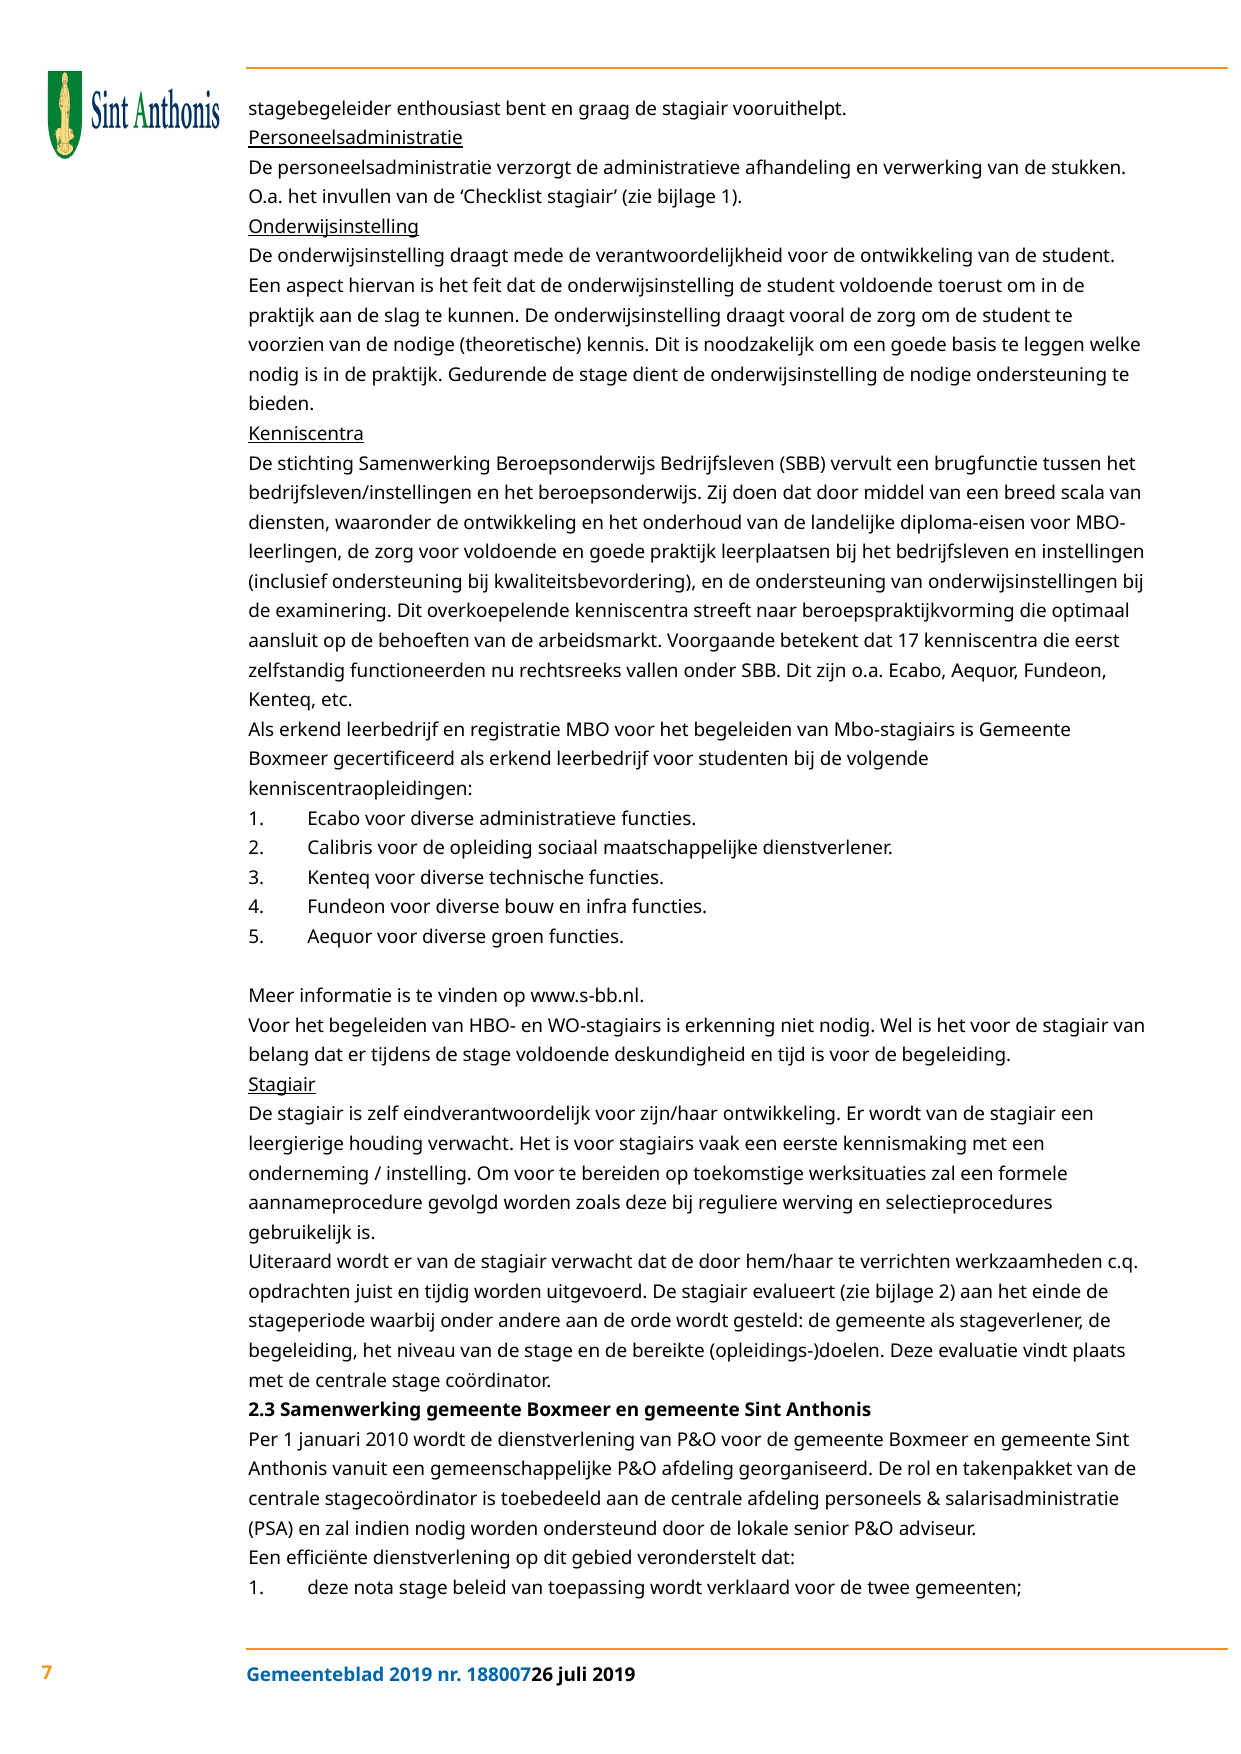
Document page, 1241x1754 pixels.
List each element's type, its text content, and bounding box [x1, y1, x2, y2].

text Personeelsadministratie [248, 124, 1152, 150]
list Fundeon voor diverse bouw en infra functies. [248, 893, 1152, 919]
text Kenniscentra [248, 420, 1152, 446]
text stagebegeleider enthousiast bent en graag de stagiair vooruithelpt. [248, 95, 1152, 121]
text De onderwijsinstelling draagt mede de verantwoordelijkheid voor de ontwikkeling van de student. Een aspect hiervan is het feit dat de onderwijsinstelling de student voldoende toerust om in de praktijk aan de slag te kunnen. De onderwijsinstelling draagt vooral de zorg om de student te voorzien van de nodige (theoretische) kennis. Dit is noodzakelijk om een goede basis te leggen welke nodig is in de praktijk. Gedurende de stage dient de onderwijsinstelling de nodige ondersteuning te bieden. [248, 243, 1152, 416]
text Uiteraard wordt er van de stagiair verwacht dat de door hem/haar te verrichten werkzaamheden c.q. opdrachten juist en tijdig worden uitgevoerd. De stagiair evalueert (zie bijlage 2) aan het einde de stageperiode waarbij onder andere aan de orde wordt gesteld: de gemeente als stageverlener, de begeleiding, het niveau van de stage en de bereikte (opleidings-)doelen. Deze evaluatie vindt plaats met de centrale stage coördinator. [248, 1248, 1152, 1393]
text Stagiair [248, 1071, 1152, 1097]
text De stichting Samenwerking Beroepsonderwijs Bedrijfsleven (SBB) vervult een brugfunctie tussen het bedrijfsleven/instellingen en het beroepsonderwijs. Zij doen dat door middel van een breed scala van diensten, waaronder de ontwikkeling en het onderhoud van de landelijke diploma-eisen voor MBO-leerlingen, de zorg voor voldoende en goede praktijk leerplaatsen bij het bedrijfsleven en instellingen (inclusief ondersteuning bij kwaliteitsbevordering), en de ondersteuning van onderwijsinstellingen bij de examinering. Dit overkoepelende kenniscentra streeft naar beroepspraktijkvorming die optimaal aansluit op de behoeften van de arbeidsmarkt. Voorgaande betekent dat 17 kenniscentra die eerst zelfstandig functioneerden nu rechtsreeks vallen onder SBB. Dit zijn o.a. Ecabo, Aequor, Fundeon, Kenteq, etc. [248, 450, 1152, 712]
list Kenteq voor diverse technische functies. [248, 864, 1152, 890]
list Aequor voor diverse groen functies. [248, 923, 1152, 949]
text De stagiair is zelf eindverantwoordelijk voor zijn/haar ontwikkeling. Er wordt van de stagiair een leergierige houding verwacht. Het is voor stagiairs vaak een eerste kennismaking met een onderneming / instelling. Om voor te bereiden op toekomstige werksituaties zal een formele aannameprocedure gevolgd worden zoals deze bij reguliere werving en selectieprocedures gebruikelijk is. [248, 1101, 1152, 1245]
text Meer informatie is te vinden op www.s-bb.nl. [248, 982, 1152, 1008]
text Per 1 januari 2010 wordt de dienstverlening van P&O voor de gemeente Boxmeer en gemeente Sint Anthonis vanuit een gemeenschappelijke P&O afdeling georganiseerd. De rol en takenpakket van de centrale stagecoördinator is toebedeeld aan de centrale afdeling personeels & salarisadministratie (PSA) en zal indien nodig worden ondersteund door de lokale senior P&O adviseur. [248, 1426, 1152, 1541]
list Ecabo voor diverse administratieve functies. [248, 805, 1152, 831]
text Voor het begeleiden van HBO- en WO-stagiairs is erkenning niet nodig. Wel is het voor de stagiair van belang dat er tijdens de stage voldoende deskundigheid en tijd is voor de begeleiding. [248, 1012, 1152, 1067]
picture [41, 47, 231, 172]
text Een efficiënte dienstverlening op dit gebied veronderstelt dat: [248, 1544, 1152, 1570]
text Als erkend leerbedrijf en registratie MBO voor het begeleiden van Mbo-stagiairs is Gemeente Boxmeer gecertificeerd als erkend leerbedrijf voor studenten bij de volgende kenniscentraopleidingen: [248, 716, 1152, 801]
text Onderwijsinstelling [248, 213, 1152, 239]
text 2.3 Samenwerking gemeente Boxmeer en gemeente Sint Anthonis [248, 1396, 1152, 1422]
list deze nota stage beleid van toepassing wordt verklaard voor de twee gemeenten; [248, 1574, 1152, 1600]
text De personeelsadministratie verzorgt de administratieve afhandeling en verwerking van de stukken. O.a. het invullen van de ‘Checklist stagiair’ (zie bijlage 1). [248, 154, 1152, 209]
list Calibris voor de opleiding sociaal maatschappelijke dienstverlener. [248, 834, 1152, 860]
